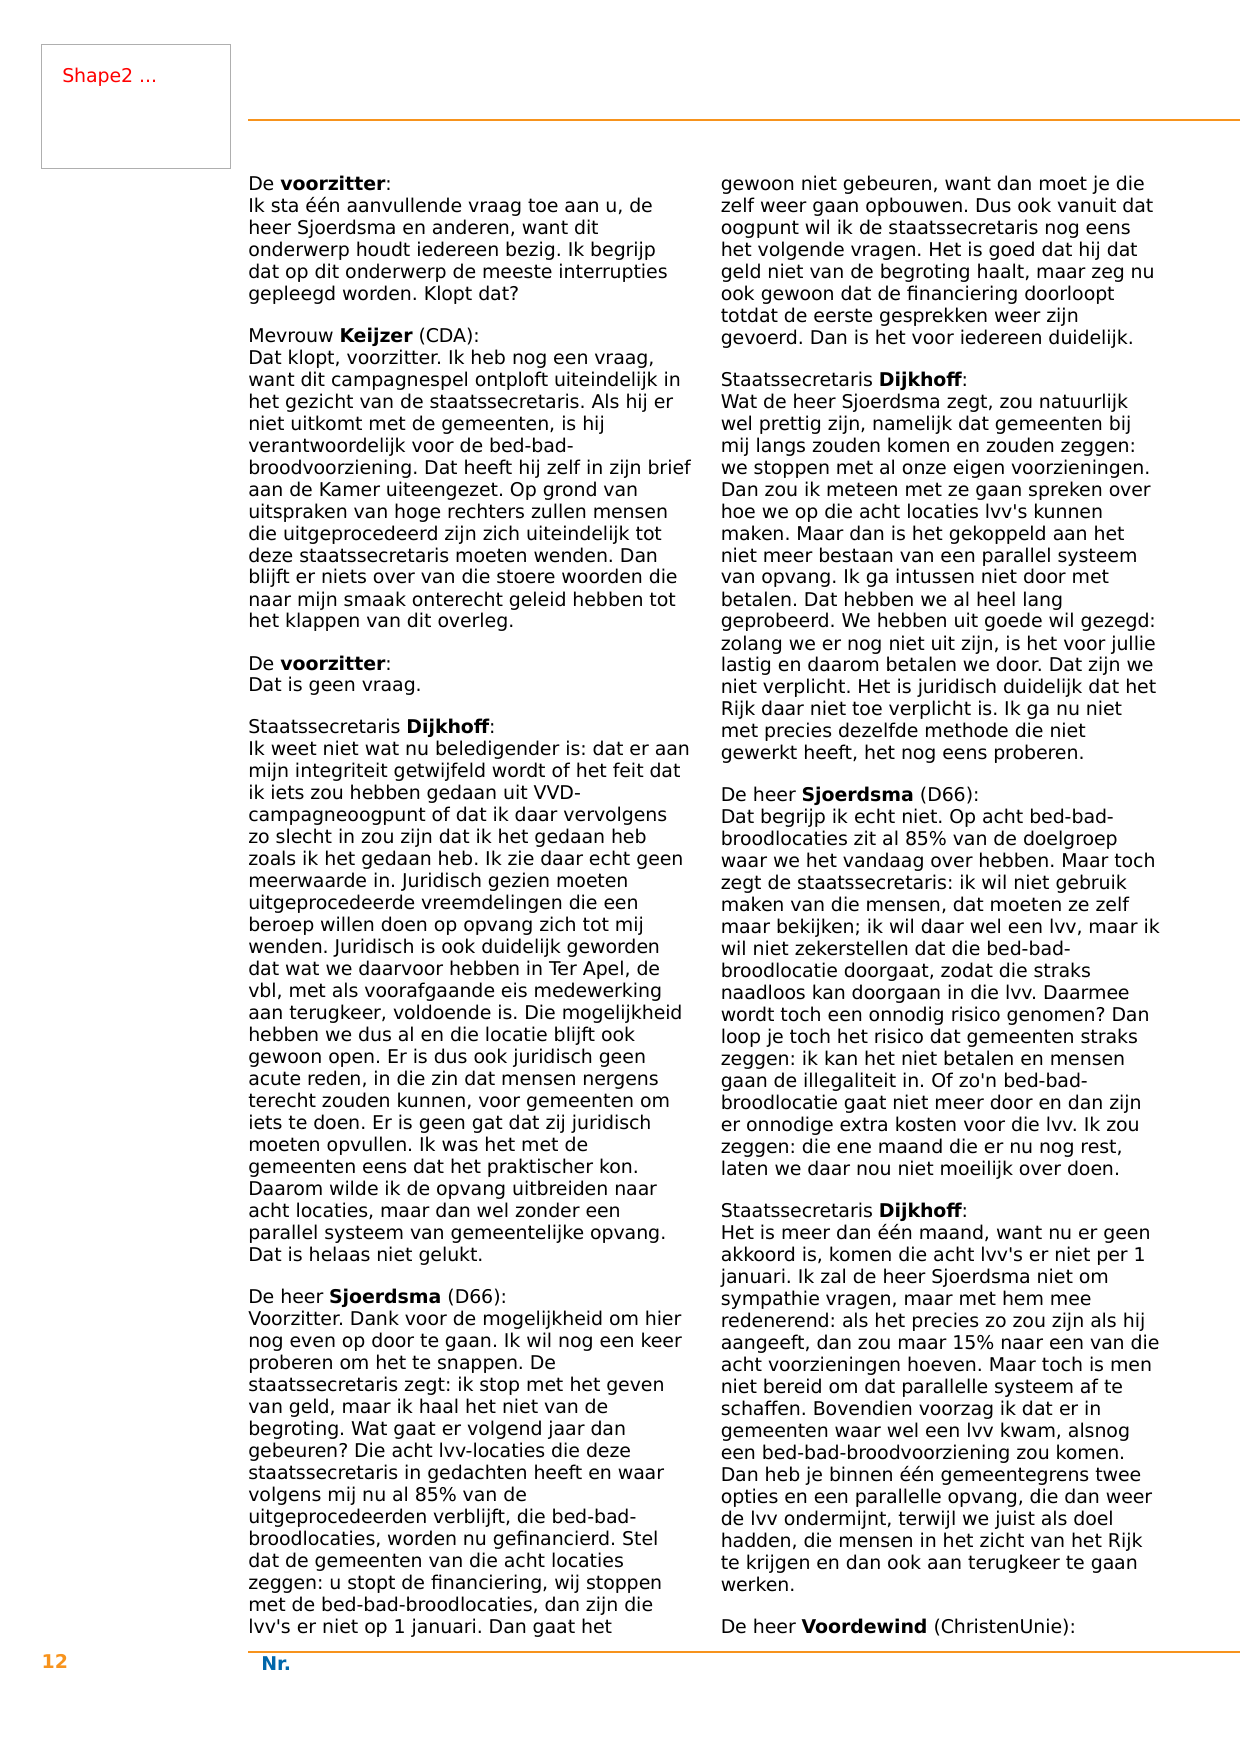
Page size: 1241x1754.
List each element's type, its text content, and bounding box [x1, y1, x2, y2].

text De heer Sjoerdsma (D66): [721, 784, 1163, 806]
text gewoon niet gebeuren, want dan moet je die zelf weer gaan opbouwen. Dus ook vanuit dat oogpunt wil ik de staatssecretaris nog eens het volgende vragen. Het is goed dat hij dat geld niet van de begroting haalt, maar zeg nu ook gewoon dat de financiering doorloopt totdat de eerste gesprekken weer zijn gevoerd. Dan is het voor iedereen duidelijk. [721, 173, 1163, 349]
text Voorzitter. Dank voor de mogelijkheid om hier nog even op door te gaan. Ik wil nog een keer proberen om het te snappen. De staatssecretaris zegt: ik stop met het geven van geld, maar ik haal het niet van de begroting. Wat gaat er volgend jaar dan gebeuren? Die acht lvv-locaties die deze staatssecretaris in gedachten heeft en waar volgens mij nu al 85% van de uitgeprocedeerden verblijft, die bed-bad-broodlocaties, worden nu gefinancierd. Stel dat de gemeenten van die acht locaties zeggen: u stopt de financiering, wij stoppen met de bed-bad-broodlocaties, dan zijn die lvv's er niet op 1 januari. Dan gaat het [248, 1308, 691, 1637]
text Het is meer dan één maand, want nu er geen akkoord is, komen die acht lvv's er niet per 1 januari. Ik zal de heer Sjoerdsma niet om sympathie vragen, maar met hem mee redenerend: als het precies zo zou zijn als hij aangeeft, dan zou maar 15% naar een van die acht voorzieningen hoeven. Maar toch is men niet bereid om dat parallelle systeem af te schaffen. Bovendien voorzag ik dat er in gemeenten waar wel een lvv kwam, alsnog een bed-bad-broodvoorziening zou komen. Dan heb je binnen één gemeentegrens twee opties en een parallelle opvang, die dan weer de lvv ondermijnt, terwijl we juist als doel hadden, die mensen in het zicht van het Rijk te krijgen en dan ook aan terugkeer te gaan werken. [721, 1222, 1163, 1596]
text Ik sta één aanvullende vraag toe aan u, de heer Sjoerdsma en anderen, want dit onderwerp houdt iedereen bezig. Ik begrijp dat op dit onderwerp de meeste interrupties gepleegd worden. Klopt dat? [248, 195, 691, 305]
text Staatssecretaris Dijkhoff: [721, 369, 1163, 391]
text De heer Sjoerdsma (D66): [248, 1286, 691, 1308]
text De heer Voordewind (ChristenUnie): [721, 1616, 1163, 1637]
text Mevrouw Keijzer (CDA): [248, 325, 691, 347]
text Staatssecretaris Dijkhoff: [721, 1200, 1163, 1222]
text Dat begrijp ik echt niet. Op acht bed-bad-broodlocaties zit al 85% van de doelgroep waar we het vandaag over hebben. Maar toch zegt de staatssecretaris: ik wil niet gebruik maken van die mensen, dat moeten ze zelf maar bekijken; ik wil daar wel een lvv, maar ik wil niet zekerstellen dat die bed-bad-broodlocatie doorgaat, zodat die straks naadloos kan doorgaan in die lvv. Daarmee wordt toch een onnodig risico genomen? Dan loop je toch het risico dat gemeenten straks zeggen: ik kan het niet betalen en mensen gaan de illegaliteit in. Of zo'n bed-bad-broodlocatie gaat niet meer door en dan zijn er onnodige extra kosten voor die lvv. Ik zou zeggen: die ene maand die er nu nog rest, laten we daar nou niet moeilijk over doen. [721, 806, 1163, 1180]
text Wat de heer Sjoerdsma zegt, zou natuurlijk wel prettig zijn, namelijk dat gemeenten bij mij langs zouden komen en zouden zeggen: we stoppen met al onze eigen voorzieningen. Dan zou ik meteen met ze gaan spreken over hoe we op die acht locaties lvv's kunnen maken. Maar dan is het gekoppeld aan het niet meer bestaan van een parallel systeem van opvang. Ik ga intussen niet door met betalen. Dat hebben we al heel lang geprobeerd. We hebben uit goede wil gezegd: zolang we er nog niet uit zijn, is het voor jullie lastig en daarom betalen we door. Dat zijn we niet verplicht. Het is juridisch duidelijk dat het Rijk daar niet toe verplicht is. Ik ga nu niet met precies dezelfde methode die niet gewerkt heeft, het nog eens proberen. [721, 391, 1163, 764]
text Staatssecretaris Dijkhoff: [248, 716, 691, 738]
text Dat klopt, voorzitter. Ik heb nog een vraag, want dit campagnespel ontploft uiteindelijk in het gezicht van de staatssecretaris. Als hij er niet uitkomt met de gemeenten, is hij verantwoordelijk voor de bed-bad-broodvoorziening. Dat heeft hij zelf in zijn brief aan de Kamer uiteengezet. Op grond van uitspraken van hoge rechters zullen mensen die uitgeprocedeerd zijn zich uiteindelijk tot deze staatssecretaris moeten wenden. Dan blijft er niets over van die stoere woorden die naar mijn smaak onterecht geleid hebben tot het klappen van dit overleg. [248, 347, 691, 632]
text Dat is geen vraag. [248, 674, 691, 696]
text De voorzitter: [248, 173, 691, 195]
text Ik weet niet wat nu beledigender is: dat er aan mijn integriteit getwijfeld wordt of het feit dat ik iets zou hebben gedaan uit VVD-campagneoogpunt of dat ik daar vervolgens zo slecht in zou zijn dat ik het gedaan heb zoals ik het gedaan heb. Ik zie daar echt geen meerwaarde in. Juridisch gezien moeten uitgeprocedeerde vreemdelingen die een beroep willen doen op opvang zich tot mij wenden. Juridisch is ook duidelijk geworden dat wat we daarvoor hebben in Ter Apel, de vbl, met als voorafgaande eis medewerking aan terugkeer, voldoende is. Die mogelijkheid hebben we dus al en die locatie blijft ook gewoon open. Er is dus ook juridisch geen acute reden, in die zin dat mensen nergens terecht zouden kunnen, voor gemeenten om iets te doen. Er is geen gat dat zij juridisch moeten opvullen. Ik was het met de gemeenten eens dat het praktischer kon. Daarom wilde ik de opvang uitbreiden naar acht locaties, maar dan wel zonder een parallel systeem van gemeentelijke opvang. Dat is helaas niet gelukt. [248, 738, 691, 1266]
text De voorzitter: [248, 652, 691, 674]
